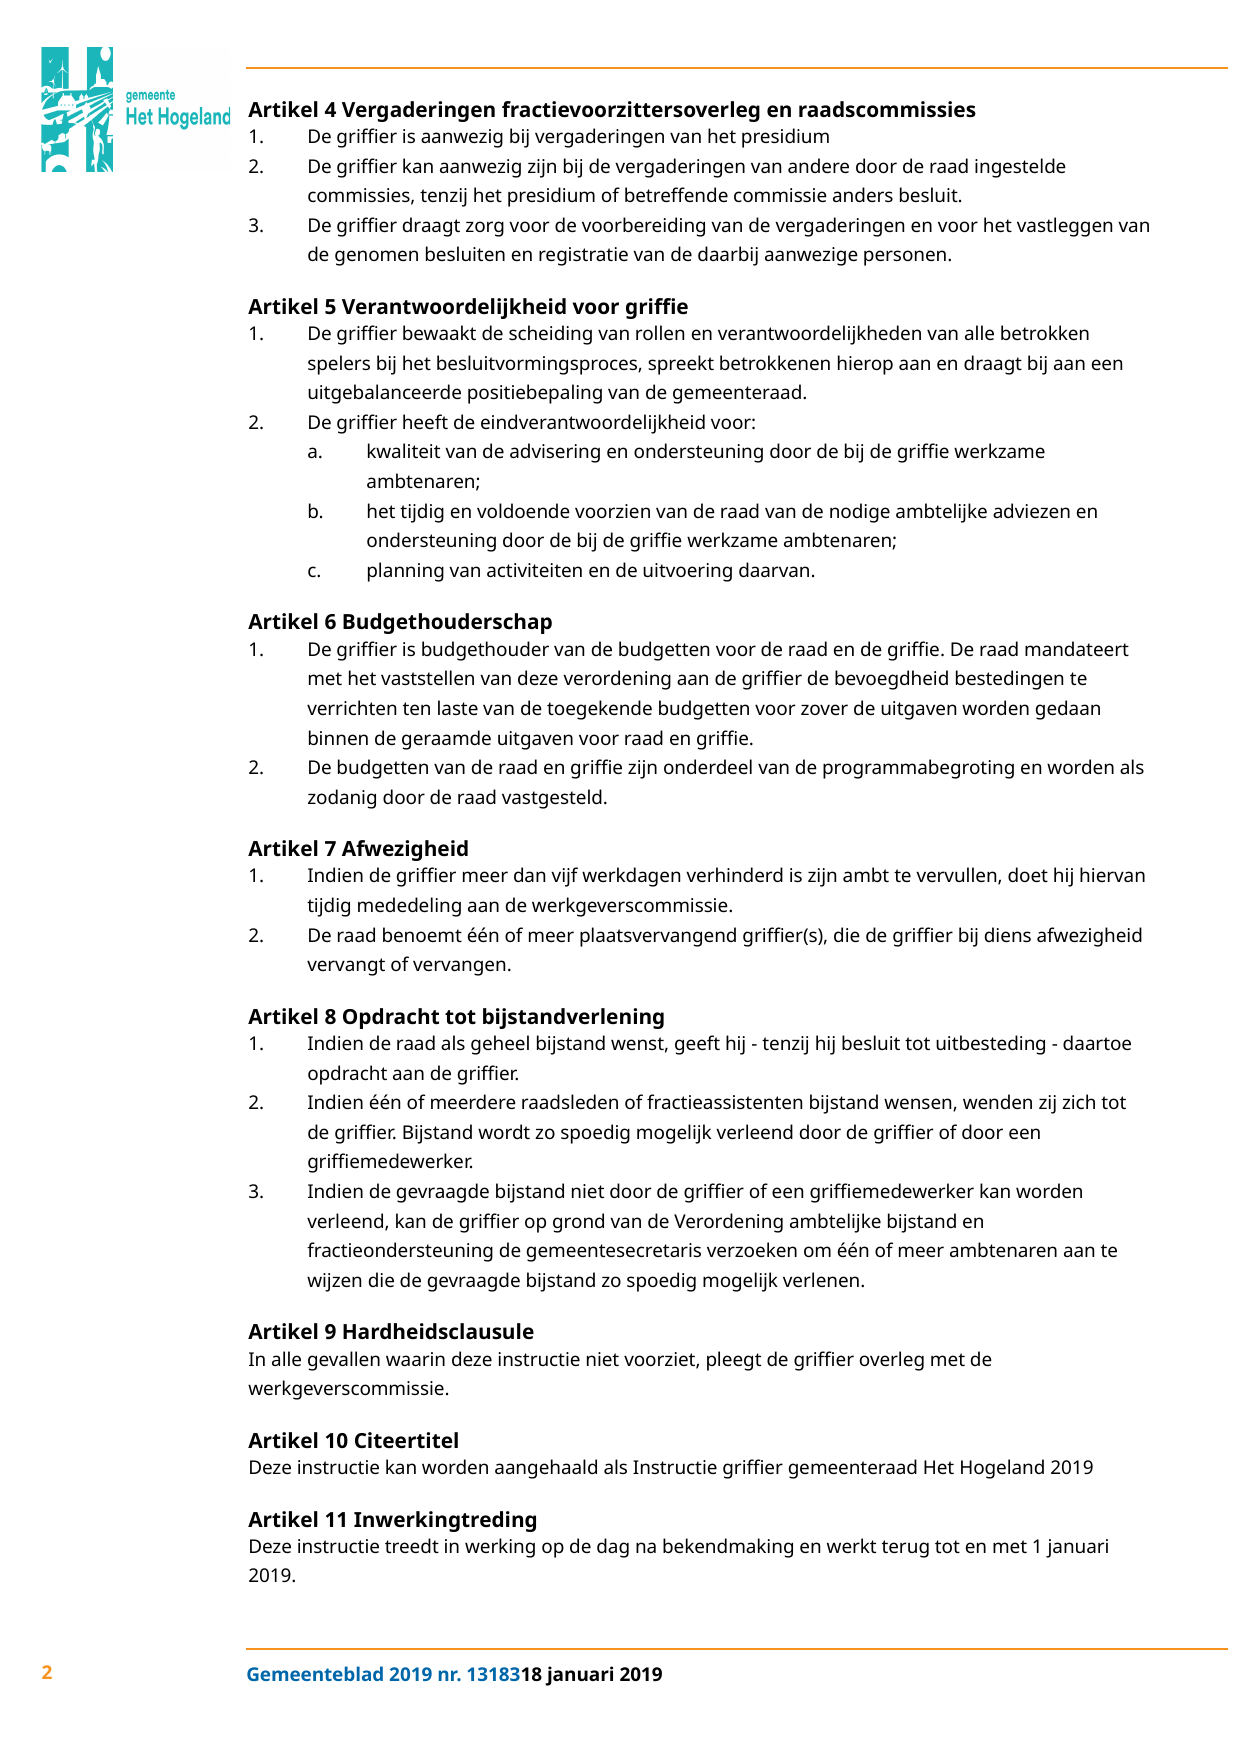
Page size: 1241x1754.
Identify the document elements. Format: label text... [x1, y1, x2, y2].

list planning van activiteiten en de uitvoering daarvan. [307, 557, 1152, 583]
list kwaliteit van de advisering en ondersteuning door de bij de griffie werkzame ambtenaren; [307, 439, 1152, 494]
text Artikel 8 Opdracht tot bijstandverlening [248, 1002, 1152, 1030]
text Deze instructie treedt in werking op de dag na bekendmaking en werkt terug tot en met 1 januari 2019. [248, 1533, 1152, 1588]
list De griffier is aanwezig bij vergaderingen van het presidium [248, 123, 1152, 149]
picture [41, 47, 231, 172]
text In alle gevallen waarin deze instructie niet voorziet, pleegt de griffier overleg met de werkgeverscommissie. [248, 1346, 1152, 1401]
list het tijdig en voldoende voorzien van de raad van de nodige ambtelijke adviezen en ondersteuning door de bij de griffie werkzame ambtenaren; [307, 498, 1152, 553]
text Artikel 6 Budgethouderschap [248, 607, 1152, 636]
text Deze instructie kan worden aangehaald als Instructie griffier gemeenteraad Het Hogeland 2019 [248, 1454, 1152, 1480]
list De griffier draagt zorg voor de voorbereiding van de vergaderingen en voor het vastleggen van de genomen besluiten en registratie van de daarbij aanwezige personen. [248, 212, 1152, 267]
list Indien de griffier meer dan vijf werkdagen verhinderd is zijn ambt te vervullen, doet hij hiervan tijdig mededeling aan de werkgeverscommissie. [248, 863, 1152, 918]
list De budgetten van de raad en griffie zijn onderdeel van de programmabegroting en worden als zodanig door de raad vastgesteld. [248, 754, 1152, 809]
list De griffier heeft de eindverantwoordelijkheid voor: [248, 409, 1152, 435]
list Indien de raad als geheel bijstand wenst, geeft hij - tenzij hij besluit tot uitbesteding - daartoe opdracht aan de griffier. [248, 1030, 1152, 1086]
text Artikel 11 Inwerkingtreding [248, 1505, 1152, 1533]
text Artikel 4 Vergaderingen fractievoorzittersoverleg en raadscommissies [248, 95, 1152, 123]
text Artikel 7 Afwezigheid [248, 834, 1152, 863]
text Artikel 10 Citeertitel [248, 1426, 1152, 1454]
list De raad benoemt één of meer plaatsvervangend griffier(s), die de griffier bij diens afwezigheid vervangt of vervangen. [248, 922, 1152, 977]
list Indien de gevraagde bijstand niet door de griffier of een griffiemedewerker kan worden verleend, kan de griffier op grond van de Verordening ambtelijke bijstand en fractieondersteuning de gemeentesecretaris verzoeken om één of meer ambtenaren aan te wijzen die de gevraagde bijstand zo spoedig mogelijk verlenen. [248, 1178, 1152, 1293]
text Artikel 9 Hardheidsclausule [248, 1317, 1152, 1346]
text Artikel 5 Verantwoordelijkheid voor griffie [248, 292, 1152, 320]
list De griffier kan aanwezig zijn bij de vergaderingen van andere door de raad ingestelde commissies, tenzij het presidium of betreffende commissie anders besluit. [248, 153, 1152, 208]
list Indien één of meerdere raadsleden of fractieassistenten bijstand wensen, wenden zij zich tot de griffier. Bijstand wordt zo spoedig mogelijk verleend door de griffier of door een griffiemedewerker. [248, 1089, 1152, 1174]
list De griffier bewaakt de scheiding van rollen en verantwoordelijkheden van alle betrokken spelers bij het besluitvormingsproces, spreekt betrokkenen hierop aan en draagt bij aan een uitgebalanceerde positiebepaling van de gemeenteraad. [248, 320, 1152, 405]
list De griffier is budgethouder van de budgetten voor de raad en de griffie. De raad mandateert met het vaststellen van deze verordening aan de griffier de bevoegdheid bestedingen te verrichten ten laste van de toegekende budgetten voor zover de uitgaven worden gedaan binnen de geraamde uitgaven voor raad en griffie. [248, 636, 1152, 750]
